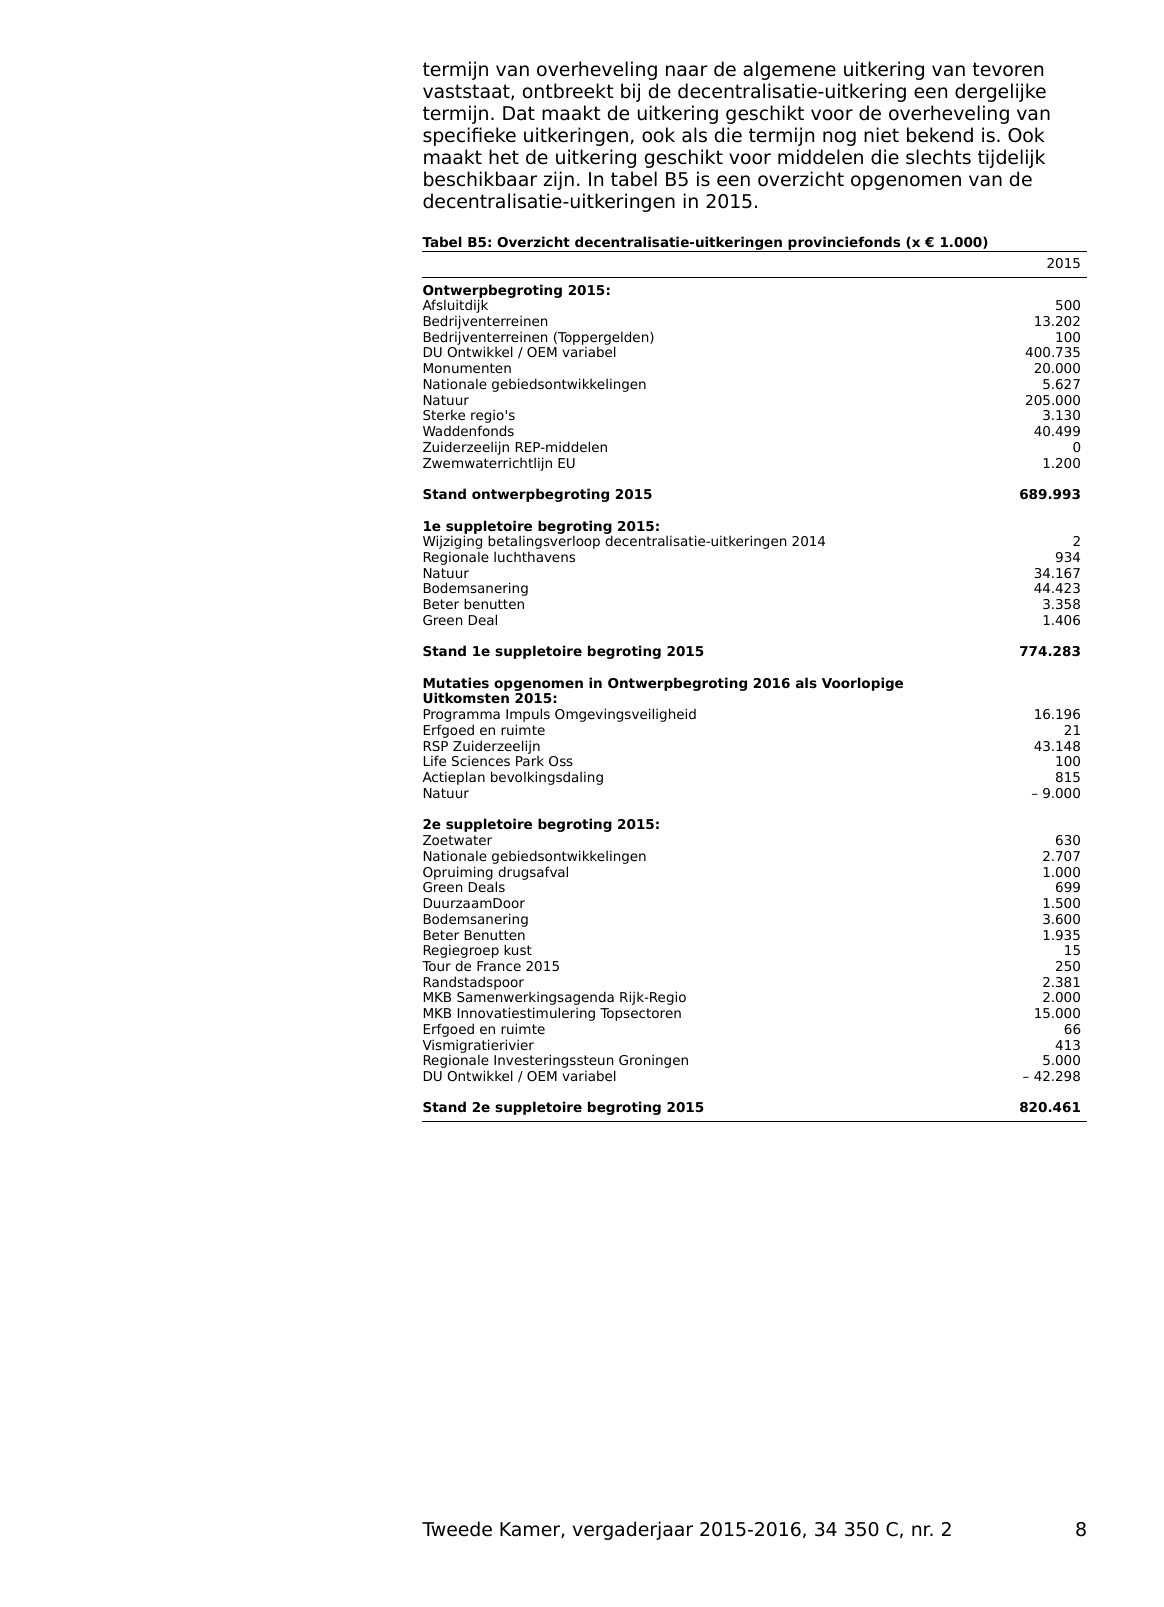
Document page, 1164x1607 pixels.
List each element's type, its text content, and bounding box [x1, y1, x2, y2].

table_cell Nationale gebiedsontwikkelingen [422, 849, 968, 864]
table_cell 3.130 [969, 408, 1087, 424]
table_cell 66 [969, 1022, 1087, 1037]
table_cell MKB Samenwerkingsagenda Rijk-Regio [422, 990, 968, 1006]
table_cell Opruiming drugsafval [422, 864, 968, 880]
table_cell Life Sciences Park Oss [422, 754, 968, 770]
table_cell Natuur [422, 393, 968, 408]
table_cell Ontwerpbegroting 2015: [422, 278, 968, 298]
table_cell [969, 503, 1087, 518]
table_cell [969, 278, 1087, 298]
table_cell 1e suppletoire begroting 2015: [422, 518, 968, 534]
table_cell [422, 660, 968, 676]
table_cell 689.993 [969, 487, 1087, 503]
table_cell [969, 629, 1087, 644]
table_cell Waddenfonds [422, 424, 968, 440]
table_cell [422, 252, 968, 277]
table_cell Regionale luchthavens [422, 550, 968, 566]
table_cell Natuur [422, 566, 968, 581]
table_cell [422, 629, 968, 644]
table_cell [422, 471, 968, 487]
table_cell Tour de France 2015 [422, 959, 968, 974]
table_cell 699 [969, 880, 1087, 896]
table_cell [969, 1085, 1087, 1100]
table_cell 413 [969, 1038, 1087, 1053]
table_cell 815 [969, 770, 1087, 786]
table_cell Beter benutten [422, 597, 968, 613]
table_cell 5.627 [969, 377, 1087, 392]
table_cell 1.000 [969, 864, 1087, 880]
table_cell Nationale gebiedsontwikkelingen [422, 377, 968, 392]
table_cell 1.200 [969, 455, 1087, 471]
table_cell 2.000 [969, 990, 1087, 1006]
table_cell [422, 801, 968, 817]
table_cell 2.707 [969, 849, 1087, 864]
table_cell – 42.298 [969, 1069, 1087, 1084]
table_cell 43.148 [969, 739, 1087, 754]
table_cell 100 [969, 330, 1087, 345]
table_cell RSP Zuiderzeelijn [422, 739, 968, 754]
table_cell 2 [969, 534, 1087, 550]
table_header Tabel B5: Overzicht decentralisatie-uitkeringen provinciefonds (x € 1.000) [422, 235, 1087, 251]
table_cell 21 [969, 723, 1087, 738]
table_cell [969, 518, 1087, 534]
table_cell [969, 817, 1087, 833]
table_cell Bedrijventerreinen (Toppergelden) [422, 330, 968, 345]
table_cell 1.406 [969, 613, 1087, 628]
table_cell Bodemsanering [422, 912, 968, 927]
table_cell Zwemwaterrichtlijn EU [422, 455, 968, 471]
table_cell 40.499 [969, 424, 1087, 440]
table_cell Mutaties opgenomen in Ontwerpbegroting 2016 als Voorlopige Uitkomsten 2015: [422, 676, 968, 707]
table_cell Natuur [422, 786, 968, 801]
table_cell 5.000 [969, 1053, 1087, 1069]
table_cell Stand ontwerpbegroting 2015 [422, 487, 968, 503]
table_cell Zoetwater [422, 833, 968, 849]
table_cell [969, 471, 1087, 487]
table_cell Bedrijventerreinen [422, 314, 968, 329]
table_cell Actieplan bevolkingsdaling [422, 770, 968, 786]
table_cell 774.283 [969, 644, 1087, 660]
table_cell 2e suppletoire begroting 2015: [422, 817, 968, 833]
table_cell Stand 1e suppletoire begroting 2015 [422, 644, 968, 660]
table_cell 0 [969, 440, 1087, 455]
table_cell 16.196 [969, 707, 1087, 723]
table_cell Monumenten [422, 361, 968, 377]
table_cell 250 [969, 959, 1087, 974]
table_cell Sterke regio's [422, 408, 968, 424]
table_cell 34.167 [969, 566, 1087, 581]
table_cell 15 [969, 943, 1087, 959]
table_cell 3.358 [969, 597, 1087, 613]
table_cell 13.202 [969, 314, 1087, 329]
table_cell 205.000 [969, 393, 1087, 408]
table_cell Afsluitdijk [422, 298, 968, 314]
table_cell 3.600 [969, 912, 1087, 927]
table_cell 1.500 [969, 896, 1087, 912]
table_cell Erfgoed en ruimte [422, 723, 968, 738]
table_cell Randstadspoor [422, 975, 968, 990]
table_cell [969, 801, 1087, 817]
table_cell Regionale Investeringssteun Groningen [422, 1053, 968, 1069]
table_cell MKB Innovatiestimulering Topsectoren [422, 1006, 968, 1022]
table_cell Regiegroep kust [422, 943, 968, 959]
table_cell DU Ontwikkel / OEM variabel [422, 345, 968, 361]
table_cell Beter Benutten [422, 927, 968, 943]
table_cell Vismigratierivier [422, 1038, 968, 1053]
table_cell 500 [969, 298, 1087, 314]
table_cell 400.735 [969, 345, 1087, 361]
table_cell [969, 676, 1087, 707]
table_cell – 9.000 [969, 786, 1087, 801]
table_cell 2015 [969, 252, 1087, 277]
text termijn van overheveling naar de algemene uitkering van tevoren vaststaat, ontbreekt bij de decentralisatie-uitkering een dergelijke termijn. Dat maakt de uitkering geschikt voor de overheveling van specifieke uitkeringen, ook als die termijn nog niet bekend is. Ook maakt het de uitkering geschikt voor middelen die slechts tijdelijk beschikbaar zijn. In tabel B5 is een overzicht opgenomen van de decentralisatie-uitkeringen in 2015. [422, 59, 1087, 213]
table_cell Zuiderzeelijn REP-middelen [422, 440, 968, 455]
table_cell [422, 503, 968, 518]
table_cell 630 [969, 833, 1087, 849]
table_cell Green Deals [422, 880, 968, 896]
table_cell DU Ontwikkel / OEM variabel [422, 1069, 968, 1084]
table_cell [422, 1085, 968, 1100]
table_cell [969, 660, 1087, 676]
table_cell Stand 2e suppletoire begroting 2015 [422, 1100, 968, 1121]
table_cell 820.461 [969, 1100, 1087, 1121]
table_cell Green Deal [422, 613, 968, 628]
table_cell Wijziging betalingsverloop decentralisatie-uitkeringen 2014 [422, 534, 968, 550]
table_cell DuurzaamDoor [422, 896, 968, 912]
table_cell 20.000 [969, 361, 1087, 377]
table_cell 100 [969, 754, 1087, 770]
table_cell Bodemsanering [422, 581, 968, 597]
table_cell 44.423 [969, 581, 1087, 597]
table_cell 2.381 [969, 975, 1087, 990]
table_cell Erfgoed en ruimte [422, 1022, 968, 1037]
table_cell Programma Impuls Omgevingsveiligheid [422, 707, 968, 723]
table_cell 1.935 [969, 927, 1087, 943]
table_cell 15.000 [969, 1006, 1087, 1022]
table_cell 934 [969, 550, 1087, 566]
